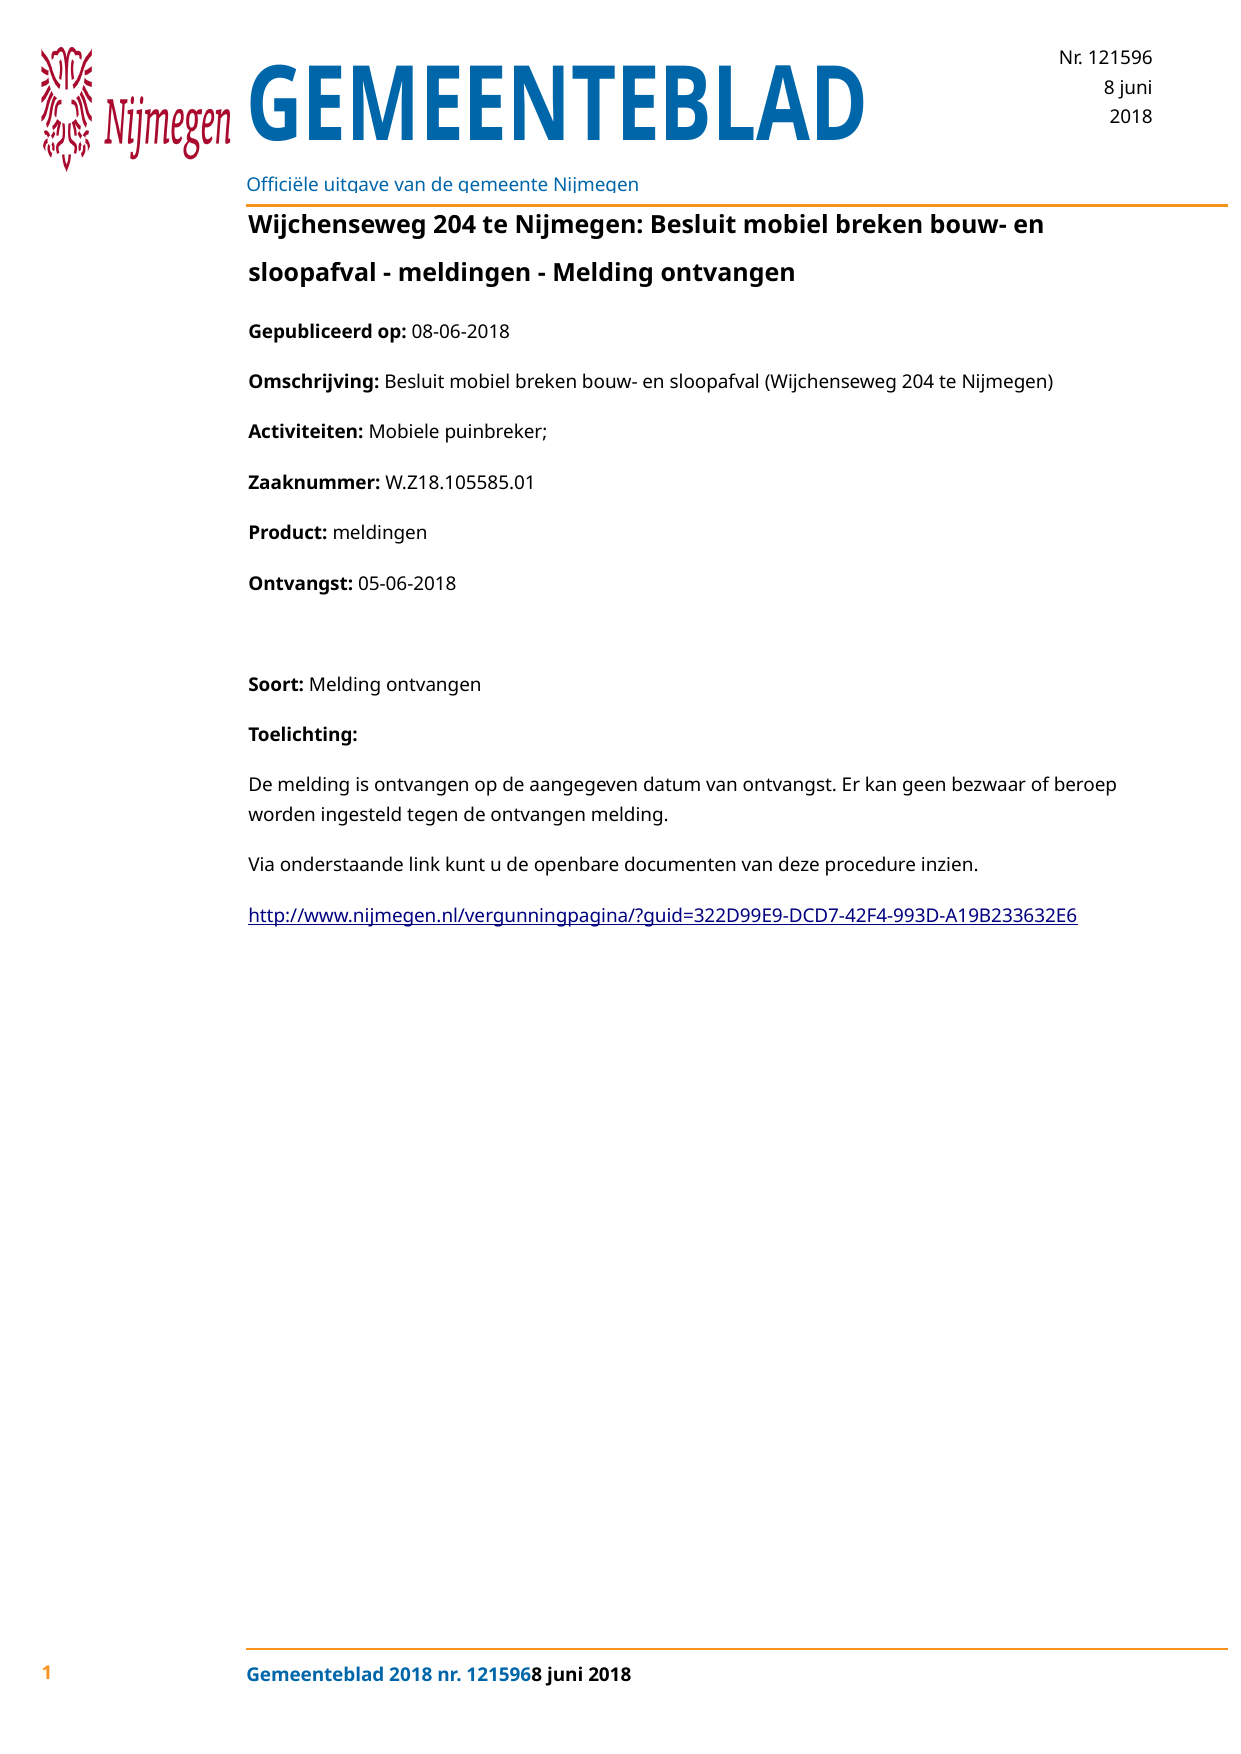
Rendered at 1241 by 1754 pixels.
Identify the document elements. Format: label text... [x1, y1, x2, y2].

text Zaaknummer: W.Z18.105585.01 [248, 469, 1152, 495]
text Soort: Melding ontvangen [248, 671, 1152, 697]
text http://www.nijmegen.nl/vergunningpagina/?guid=322D99E9-DCD7-42F4-993D-A19B233632E6 [248, 902, 1152, 928]
text Ontvangst: 05-06-2018 [248, 570, 1152, 596]
text Product: meldingen [248, 519, 1152, 545]
text Wijchenseweg 204 te Nijmegen: Besluit mobiel breken bouw- en sloopafval - meldingen - Melding ontvangen [248, 207, 1152, 288]
text Via onderstaande link kunt u de openbare documenten van deze procedure inzien. [248, 852, 1152, 877]
text Gepubliceerd op: 08-06-2018 [248, 318, 1152, 344]
text Omschrijving: Besluit mobiel breken bouw- en sloopafval (Wijchenseweg 204 te Nijmegen) [248, 368, 1152, 394]
picture [41, 47, 231, 172]
text Toelichting: [248, 721, 1152, 747]
text De melding is ontvangen op de aangegeven datum van ontvangst. Er kan geen bezwaar of beroep worden ingesteld tegen de ontvangen melding. [248, 772, 1152, 827]
text Activiteiten: Mobiele puinbreker; [248, 419, 1152, 444]
